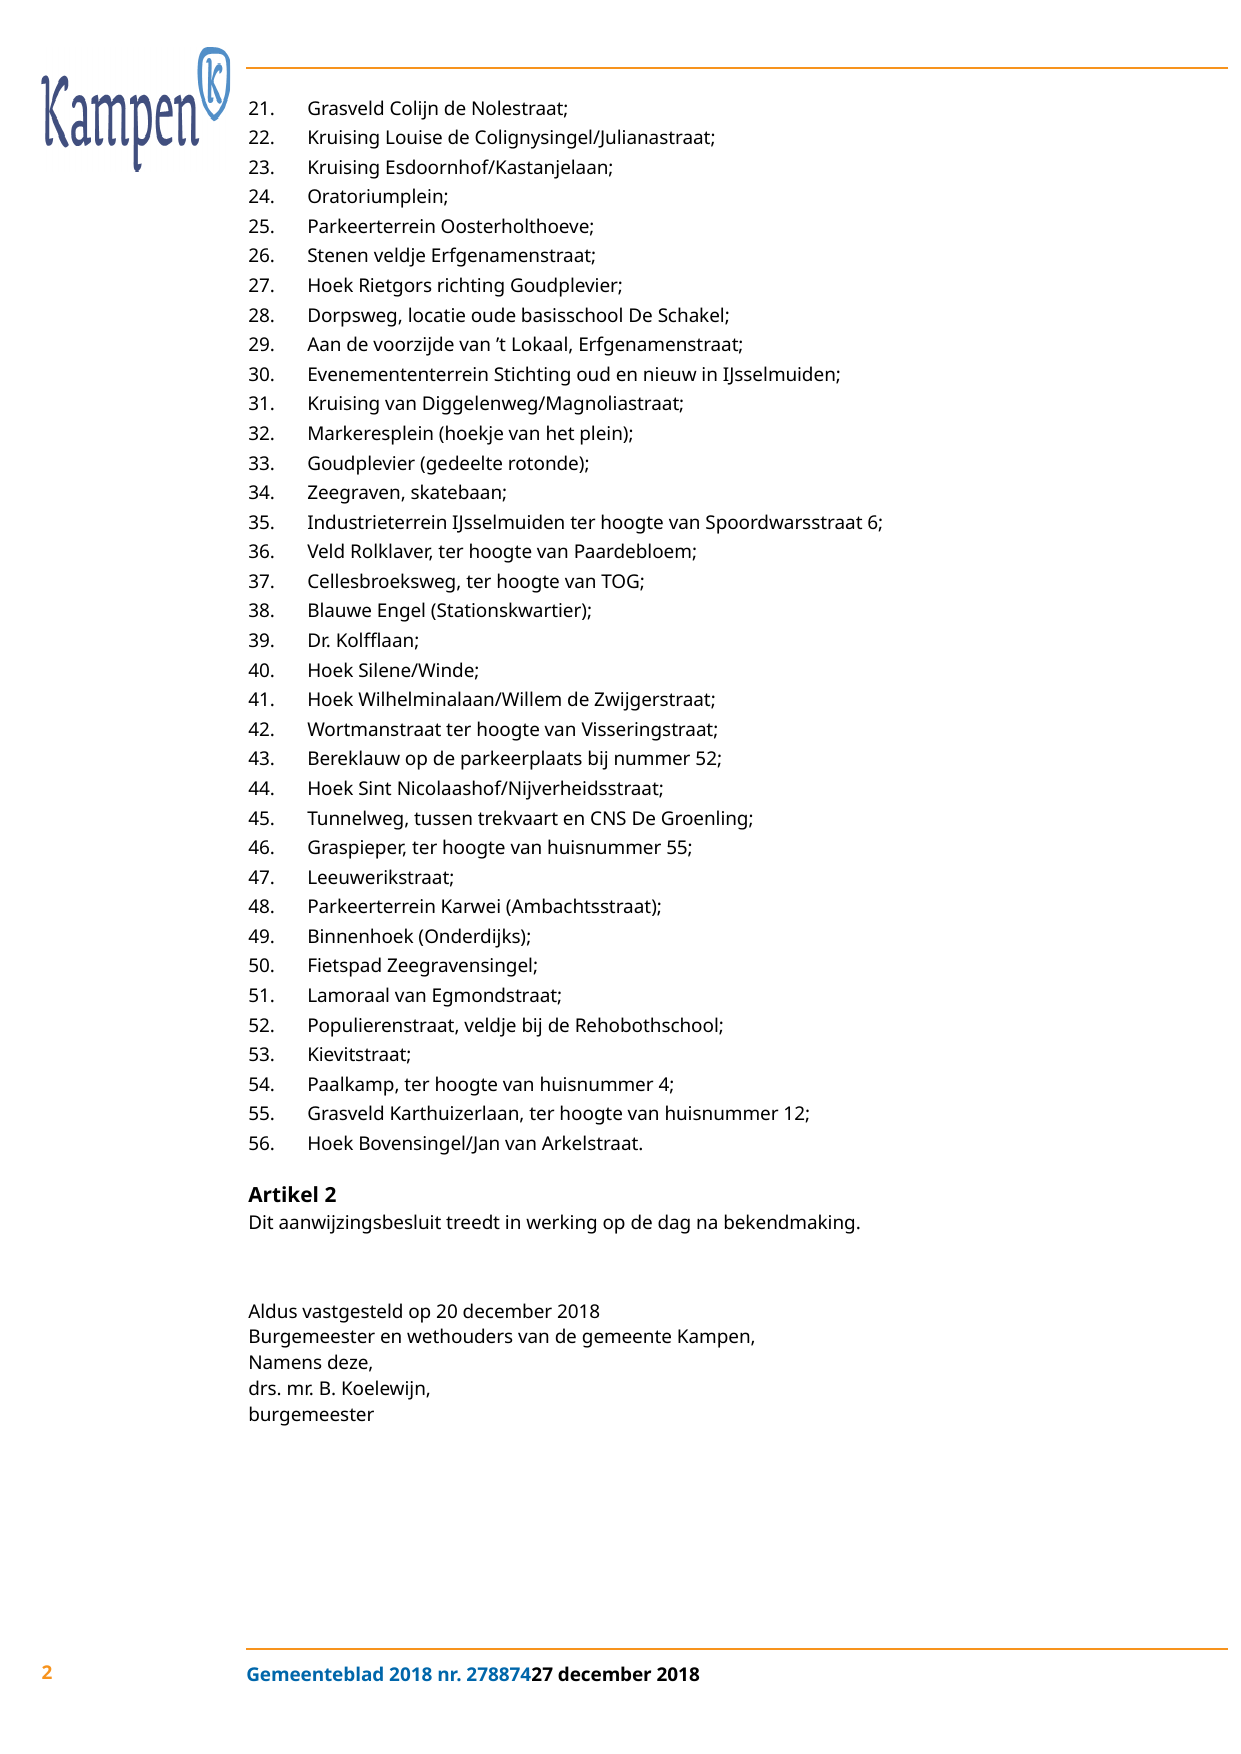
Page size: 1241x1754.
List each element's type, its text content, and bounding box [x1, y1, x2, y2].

list Veld Rolklaver, ter hoogte van Paardebloem; [248, 538, 1152, 564]
list Wortmanstraat ter hoogte van Visseringstraat; [248, 716, 1152, 742]
list Kruising Louise de Colignysingel/Julianastraat; [248, 124, 1152, 150]
text Artikel 2 [248, 1181, 1152, 1209]
text burgemeester [248, 1401, 1152, 1426]
list Dorpsweg, locatie oude basisschool De Schakel; [248, 302, 1152, 328]
list Parkeerterrein Oosterholthoeve; [248, 213, 1152, 239]
list Lamoraal van Egmondstraat; [248, 982, 1152, 1008]
text Namens deze, [248, 1349, 1152, 1375]
list Cellesbroeksweg, ter hoogte van TOG; [248, 568, 1152, 594]
list Parkeerterrein Karwei (Ambachtsstraat); [248, 893, 1152, 919]
list Populierenstraat, veldje bij de Rehobothschool; [248, 1012, 1152, 1038]
text Dit aanwijzingsbesluit treedt in werking op de dag na bekendmaking. [248, 1209, 1152, 1235]
list Leeuwerikstraat; [248, 864, 1152, 890]
list Blauwe Engel (Stationskwartier); [248, 598, 1152, 623]
list Tunnelweg, tussen trekvaart en CNS De Groenling; [248, 805, 1152, 831]
list Kruising Esdoornhof/Kastanjelaan; [248, 154, 1152, 180]
list Hoek Wilhelminalaan/Willem de Zwijgerstraat; [248, 686, 1152, 712]
list Hoek Rietgors richting Goudplevier; [248, 272, 1152, 298]
list Fietspad Zeegravensingel; [248, 953, 1152, 978]
list Grasveld Karthuizerlaan, ter hoogte van huisnummer 12; [248, 1101, 1152, 1126]
list Grasveld Colijn de Nolestraat; [248, 95, 1152, 121]
list Paalkamp, ter hoogte van huisnummer 4; [248, 1071, 1152, 1097]
list Kievitstraat; [248, 1041, 1152, 1067]
list Binnenhoek (Onderdijks); [248, 923, 1152, 949]
list Goudplevier (gedeelte rotonde); [248, 450, 1152, 476]
list Graspieper, ter hoogte van huisnummer 55; [248, 834, 1152, 860]
picture [41, 47, 231, 172]
list Bereklauw op de parkeerplaats bij nummer 52; [248, 746, 1152, 771]
list Industrieterrein IJsselmuiden ter hoogte van Spoordwarsstraat 6; [248, 509, 1152, 535]
text drs. mr. B. Koelewijn, [248, 1375, 1152, 1401]
list Hoek Silene/Winde; [248, 657, 1152, 683]
list Zeegraven, skatebaan; [248, 479, 1152, 505]
text Aldus vastgesteld op 20 december 2018 [248, 1298, 1152, 1323]
list Evenemententerrein Stichting oud en nieuw in IJsselmuiden; [248, 361, 1152, 387]
list Oratoriumplein; [248, 183, 1152, 209]
text Burgemeester en wethouders van de gemeente Kampen, [248, 1323, 1152, 1349]
list Dr. Kolfflaan; [248, 627, 1152, 653]
list Hoek Bovensingel/Jan van Arkelstraat. [248, 1130, 1152, 1156]
list Stenen veldje Erfgenamenstraat; [248, 243, 1152, 268]
list Hoek Sint Nicolaashof/Nijverheidsstraat; [248, 775, 1152, 801]
list Markeresplein (hoekje van het plein); [248, 420, 1152, 446]
list Aan de voorzijde van ’t Lokaal, Erfgenamenstraat; [248, 331, 1152, 357]
list Kruising van Diggelenweg/Magnoliastraat; [248, 391, 1152, 416]
